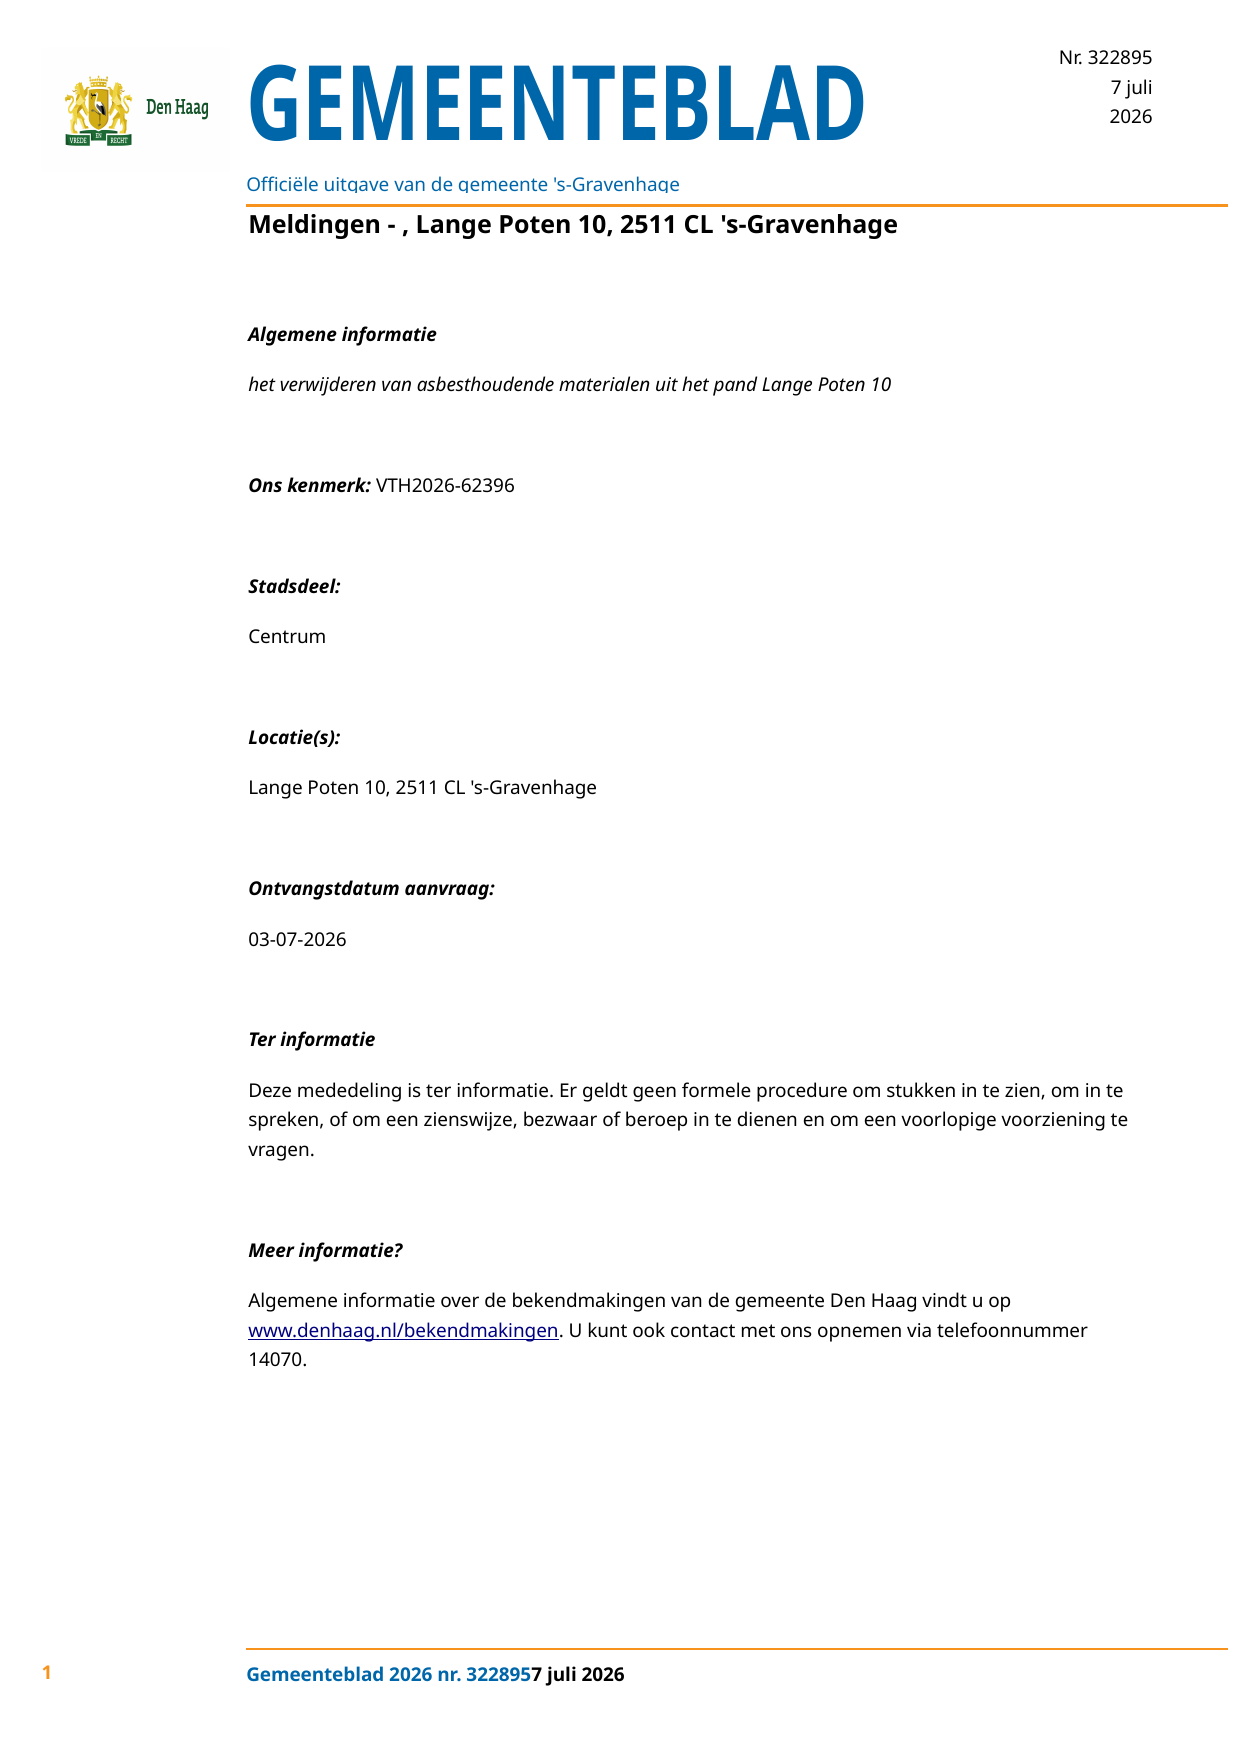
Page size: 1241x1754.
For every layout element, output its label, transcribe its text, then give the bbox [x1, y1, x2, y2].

text 03-07-2026 [248, 926, 1152, 951]
text Meer informatie? [248, 1237, 1152, 1263]
picture [41, 47, 231, 172]
text Algemene informatie [248, 321, 1152, 346]
text Ontvangstdatum aanvraag: [248, 875, 1152, 901]
text Algemene informatie over de bekendmakingen van de gemeente Den Haag vindt u op www.denhaag.nl/bekendmakingen. U kunt ook contact met ons opnemen via telefoonnummer 14070. [248, 1287, 1152, 1372]
text Lange Poten 10, 2511 CL 's-Gravenhage [248, 774, 1152, 800]
text Centrum [248, 623, 1152, 649]
text Ons kenmerk: VTH2026-62396 [248, 472, 1152, 498]
text Meldingen - , Lange Poten 10, 2511 CL 's-Gravenhage [248, 207, 1152, 241]
text het verwijderen van asbesthoudende materialen uit het pand Lange Poten 10 [248, 371, 1152, 397]
text Deze mededeling is ter informatie. Er geldt geen formele procedure om stukken in te zien, om in te spreken, of om een zienswijze, bezwaar of beroep in te dienen en om een voorlopige voorziening te vragen. [248, 1077, 1152, 1162]
text Ter informatie [248, 1027, 1152, 1052]
text Stadsdeel: [248, 573, 1152, 598]
text Locatie(s): [248, 724, 1152, 750]
